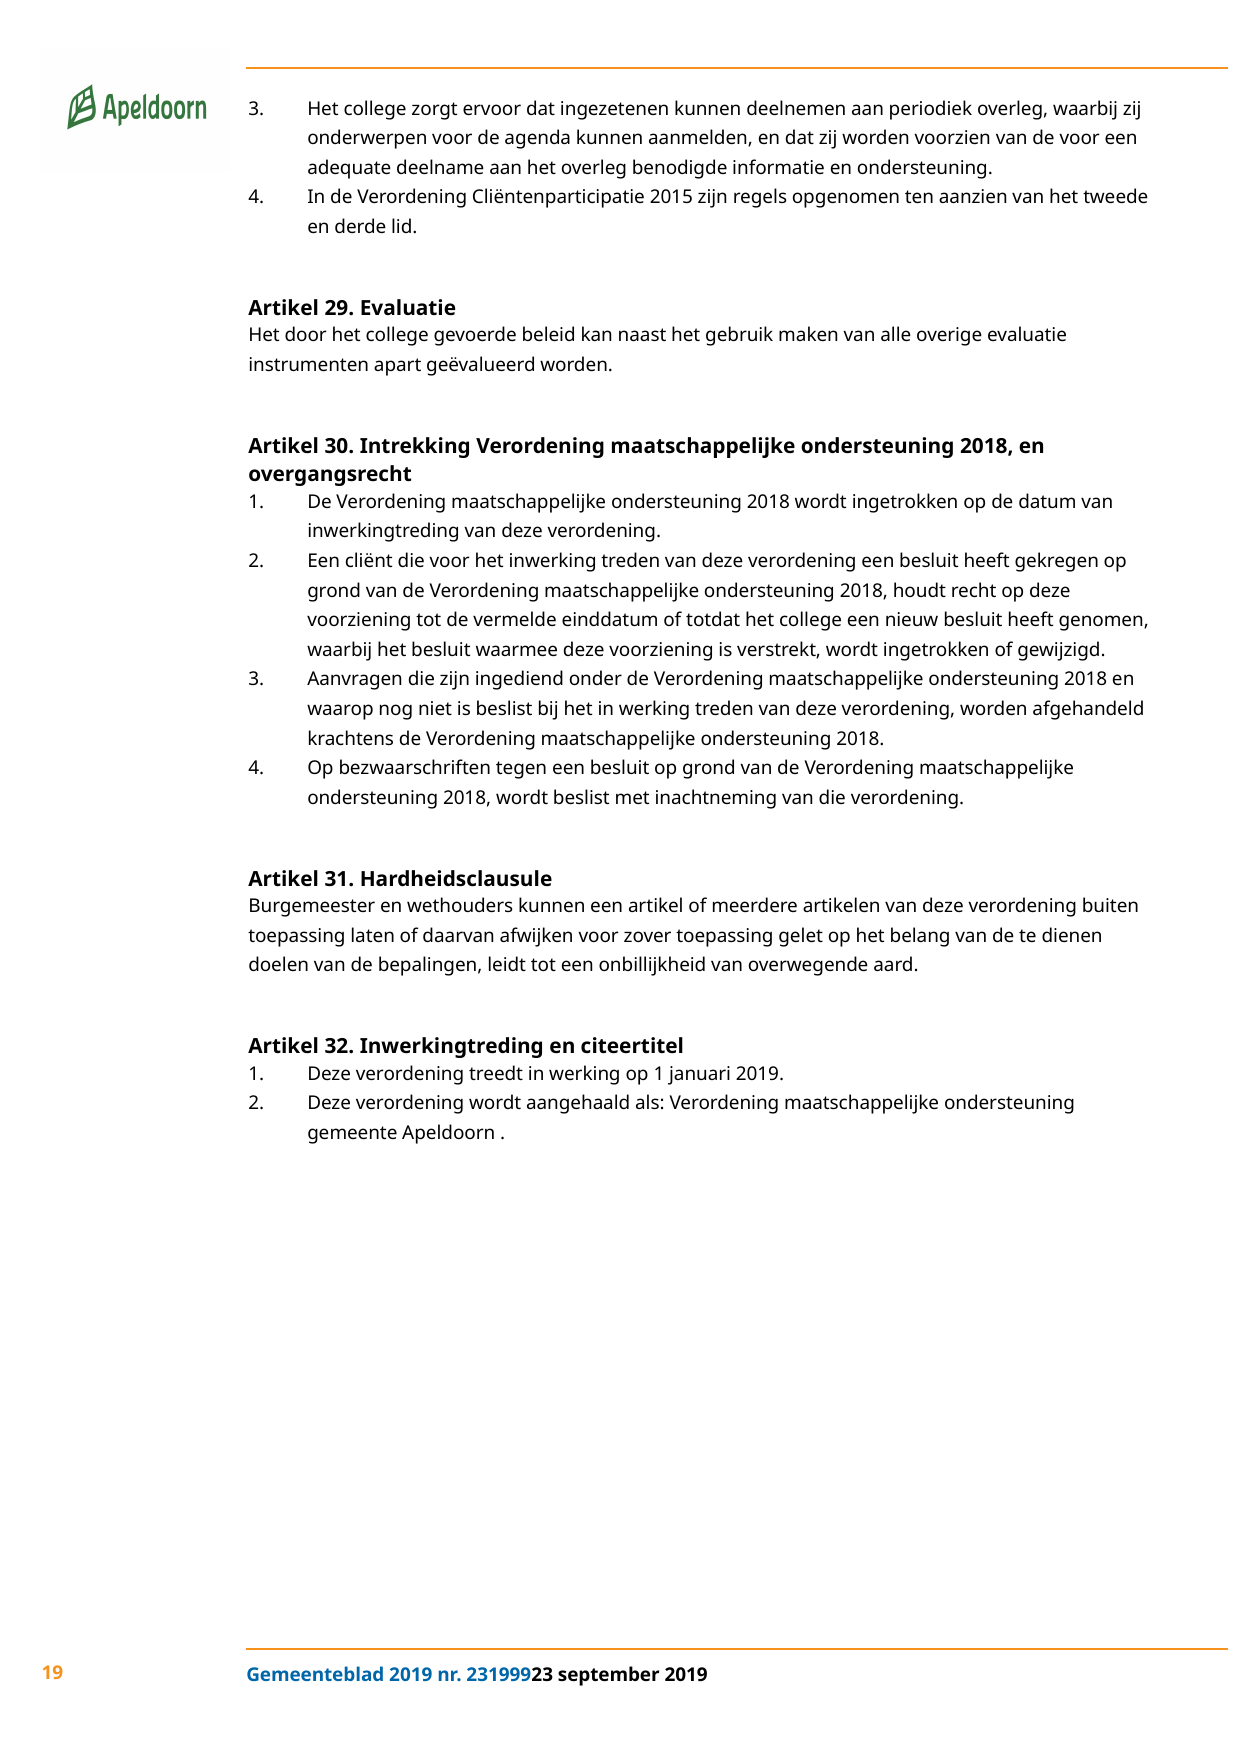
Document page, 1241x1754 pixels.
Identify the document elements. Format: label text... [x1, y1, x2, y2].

list Aanvragen die zijn ingediend onder de Verordening maatschappelijke ondersteuning 2018 en waarop nog niet is beslist bij het in werking treden van deze verordening, worden afgehandeld krachtens de Verordening maatschappelijke ondersteuning 2018. [248, 666, 1152, 750]
list Op bezwaarschriften tegen een besluit op grond van de Verordening maatschappelijke ondersteuning 2018, wordt beslist met inachtneming van die verordening. [248, 754, 1152, 809]
list Een cliënt die voor het inwerking treden van deze verordening een besluit heeft gekregen op grond van de Verordening maatschappelijke ondersteuning 2018, houdt recht op deze voorziening tot de vermelde einddatum of totdat het college een nieuw besluit heeft genomen, waarbij het besluit waarmee deze voorziening is verstrekt, wordt ingetrokken of gewijzigd. [248, 547, 1152, 662]
text Artikel 32. Inwerkingtreding en citeertitel [248, 1031, 1152, 1060]
list In de Verordening Cliëntenparticipatie 2015 zijn regels opgenomen ten aanzien van het tweede en derde lid. [248, 183, 1152, 239]
picture [41, 47, 231, 172]
text Artikel 31. Hardheidsclausule [248, 864, 1152, 892]
list Deze verordening wordt aangehaald als: Verordening maatschappelijke ondersteuning gemeente Apeldoorn . [248, 1089, 1152, 1145]
text Het door het college gevoerde beleid kan naast het gebruik maken van alle overige evaluatie instrumenten apart geëvalueerd worden. [248, 322, 1152, 377]
list Het college zorgt ervoor dat ingezetenen kunnen deelnemen aan periodiek overleg, waarbij zij onderwerpen voor de agenda kunnen aanmelden, en dat zij worden voorzien van de voor een adequate deelname aan het overleg benodigde informatie en ondersteuning. [248, 95, 1152, 180]
list De Verordening maatschappelijke ondersteuning 2018 wordt ingetrokken op de datum van inwerkingtreding van deze verordening. [248, 488, 1152, 543]
list Deze verordening treedt in werking op 1 januari 2019. [248, 1060, 1152, 1086]
text Artikel 30. Intrekking Verordening maatschappelijke ondersteuning 2018, en overgangsrecht [248, 431, 1152, 488]
text Artikel 29. Evaluatie [248, 293, 1152, 322]
text Burgemeester en wethouders kunnen een artikel of meerdere artikelen van deze verordening buiten toepassing laten of daarvan afwijken voor zover toepassing gelet op het belang van de te dienen doelen van de bepalingen, leidt tot een onbillijkheid van overwegende aard. [248, 892, 1152, 977]
